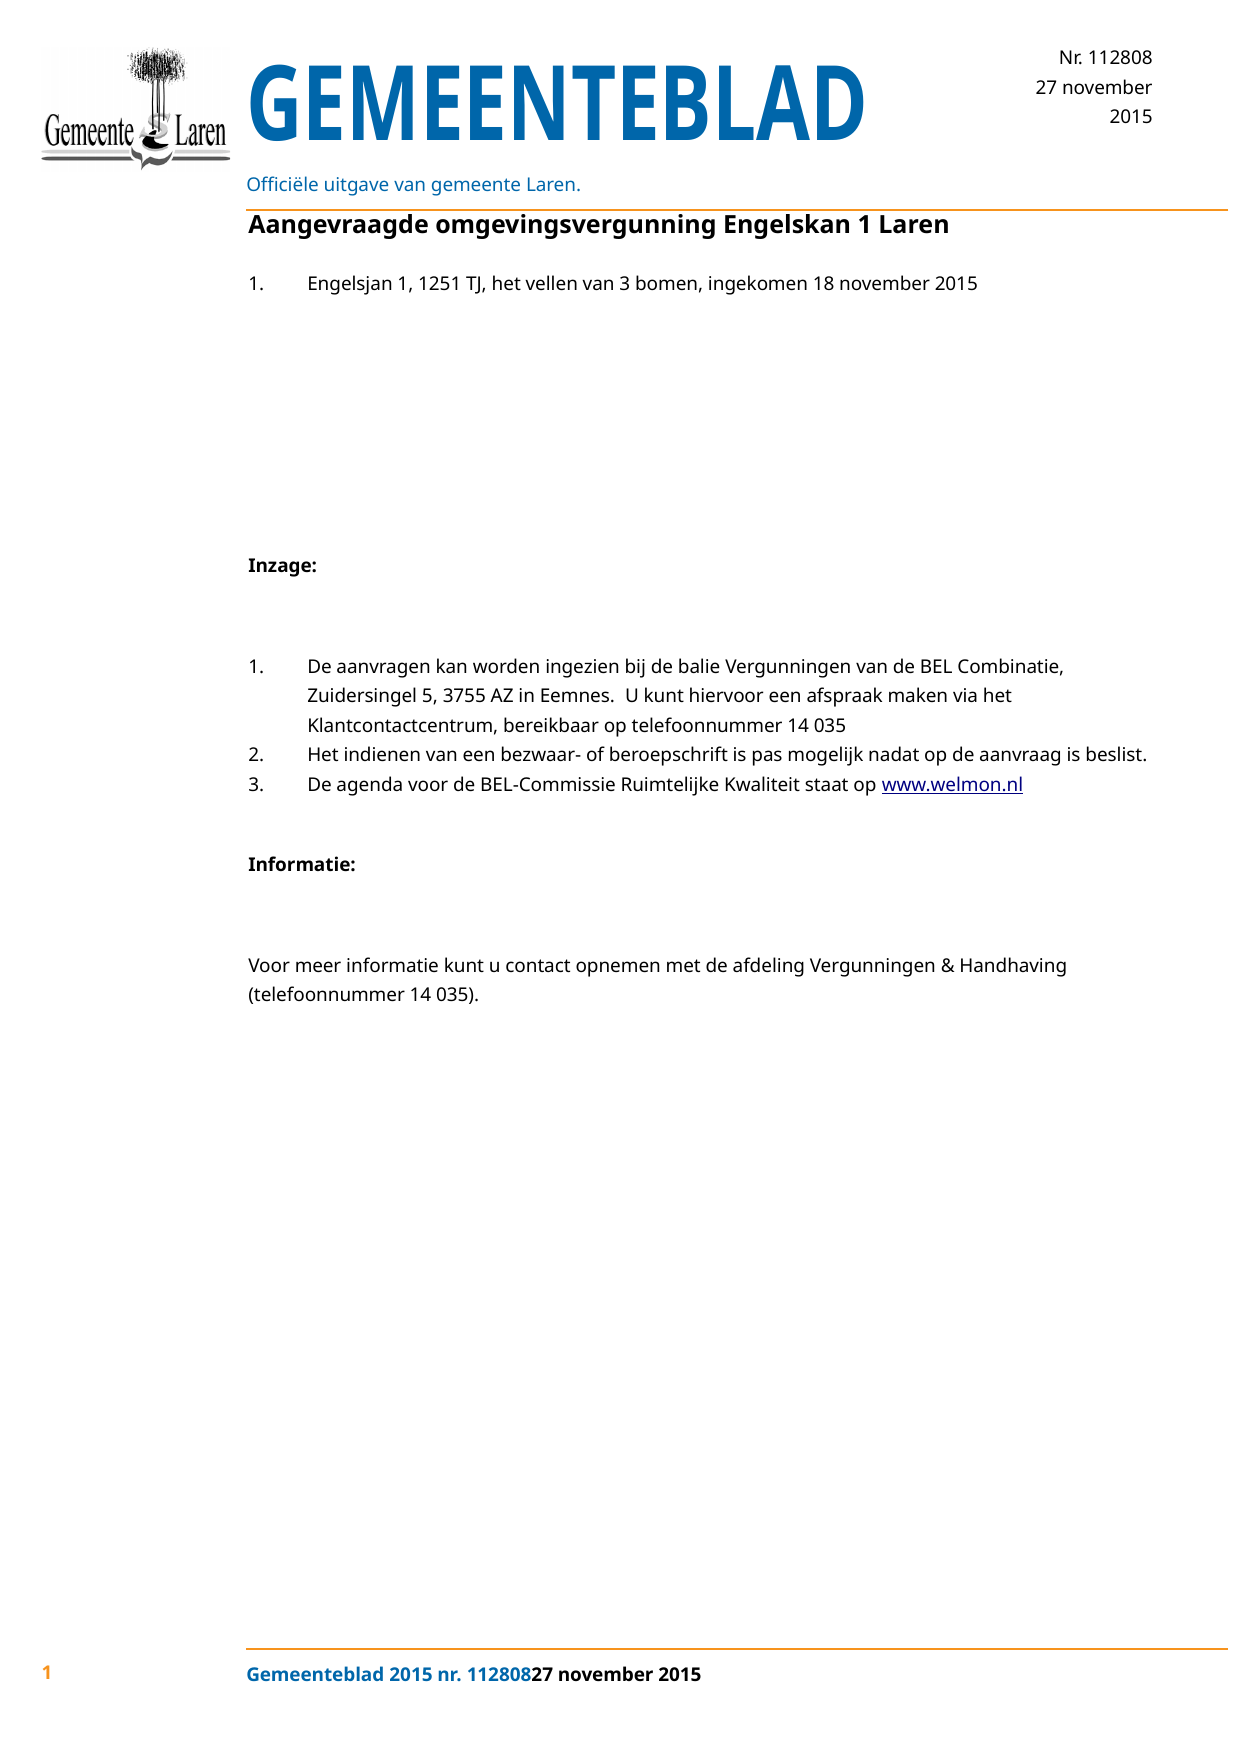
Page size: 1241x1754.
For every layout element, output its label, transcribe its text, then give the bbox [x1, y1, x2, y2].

picture [41, 47, 231, 172]
list Engelsjan 1, 1251 TJ, het vellen van 3 bomen, ingekomen 18 november 2015 [248, 270, 1152, 296]
list De aanvragen kan worden ingezien bij de balie Vergunningen van de BEL Combinatie, Zuidersingel 5, 3755 AZ in Eemnes. U kunt hiervoor een afspraak maken via het Klantcontactcentrum, bereikbaar op telefoonnummer 14 035 [248, 653, 1152, 738]
text Inzage: [248, 552, 1152, 578]
text Aangevraagde omgevingsvergunning Engelskan 1 Laren [248, 211, 1152, 241]
text Voor meer informatie kunt u contact opnemen met de afdeling Vergunningen & Handhaving (telefoonnummer 14 035). [248, 952, 1152, 1007]
list De agenda voor de BEL-Commissie Ruimtelijke Kwaliteit staat op www.welmon.nl [248, 771, 1152, 797]
text Informatie: [248, 851, 1152, 877]
list Het indienen van een bezwaar- of beroepschrift is pas mogelijk nadat op de aanvraag is beslist. [248, 742, 1152, 767]
